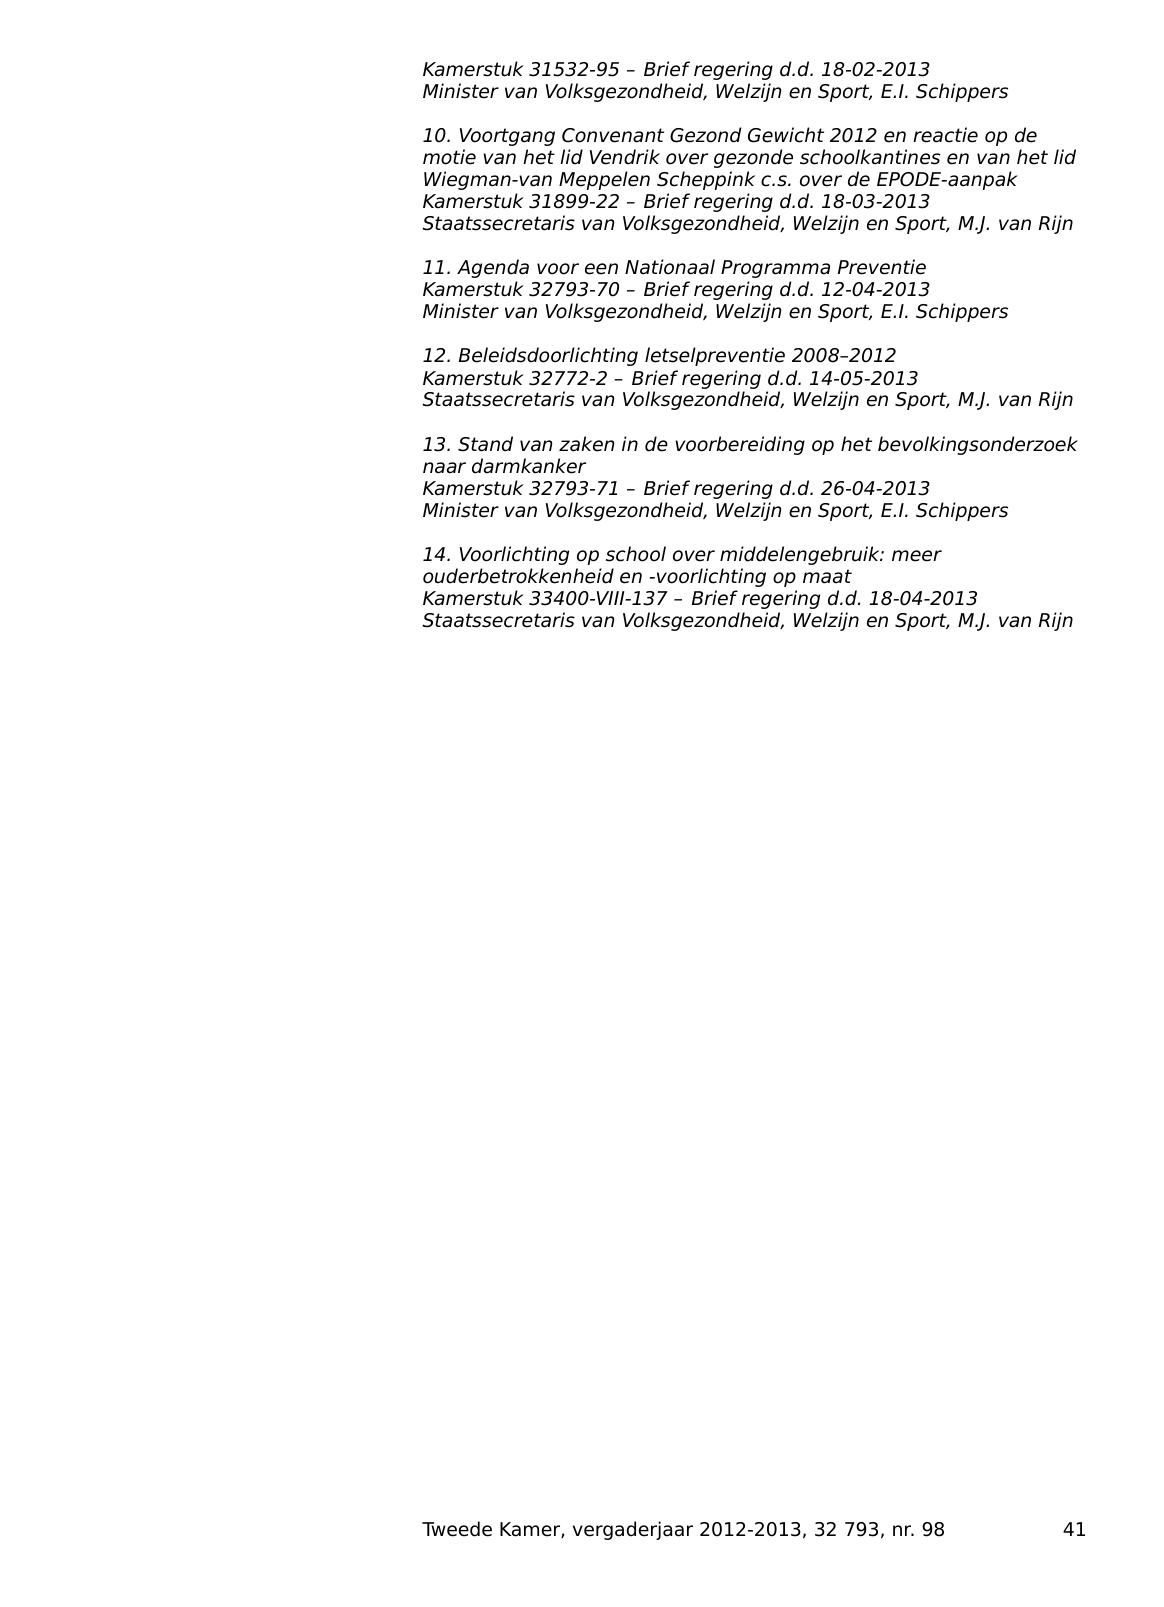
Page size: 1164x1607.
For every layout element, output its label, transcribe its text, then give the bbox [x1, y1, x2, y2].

text Minister van Volksgezondheid, Welzijn en Sport, E.I. Schippers [422, 81, 1087, 103]
text Kamerstuk 32793-71 – Brief regering d.d. 26-04-2013 [422, 477, 1087, 499]
text Staatssecretaris van Volksgezondheid, Welzijn en Sport, M.J. van Rijn [422, 389, 1087, 411]
text Kamerstuk 33400-VIII-137 – Brief regering d.d. 18-04-2013 [422, 588, 1087, 609]
text Staatssecretaris van Volksgezondheid, Welzijn en Sport, M.J. van Rijn [422, 213, 1087, 235]
text Kamerstuk 31899-22 – Brief regering d.d. 18-03-2013 [422, 191, 1087, 213]
text 10. Voortgang Convenant Gezond Gewicht 2012 en reactie op de motie van het lid Vendrik over gezonde schoolkantines en van het lid Wiegman-van Meppelen Scheppink c.s. over de EPODE-aanpak [422, 125, 1087, 191]
text Minister van Volksgezondheid, Welzijn en Sport, E.I. Schippers [422, 301, 1087, 323]
text Kamerstuk 32793-70 – Brief regering d.d. 12-04-2013 [422, 279, 1087, 301]
text 12. Beleidsdoorlichting letselpreventie 2008–2012 [422, 345, 1087, 367]
text 14. Voorlichting op school over middelengebruik: meer ouderbetrokkenheid en -voorlichting op maat [422, 544, 1087, 588]
text 13. Stand van zaken in de voorbereiding op het bevolkingsonderzoek naar darmkanker [422, 433, 1087, 477]
text Minister van Volksgezondheid, Welzijn en Sport, E.I. Schippers [422, 499, 1087, 521]
text Staatssecretaris van Volksgezondheid, Welzijn en Sport, M.J. van Rijn [422, 609, 1087, 632]
text 11. Agenda voor een Nationaal Programma Preventie [422, 257, 1087, 279]
text Kamerstuk 31532-95 – Brief regering d.d. 18-02-2013 [422, 59, 1087, 81]
text Kamerstuk 32772-2 – Brief regering d.d. 14-05-2013 [422, 367, 1087, 389]
